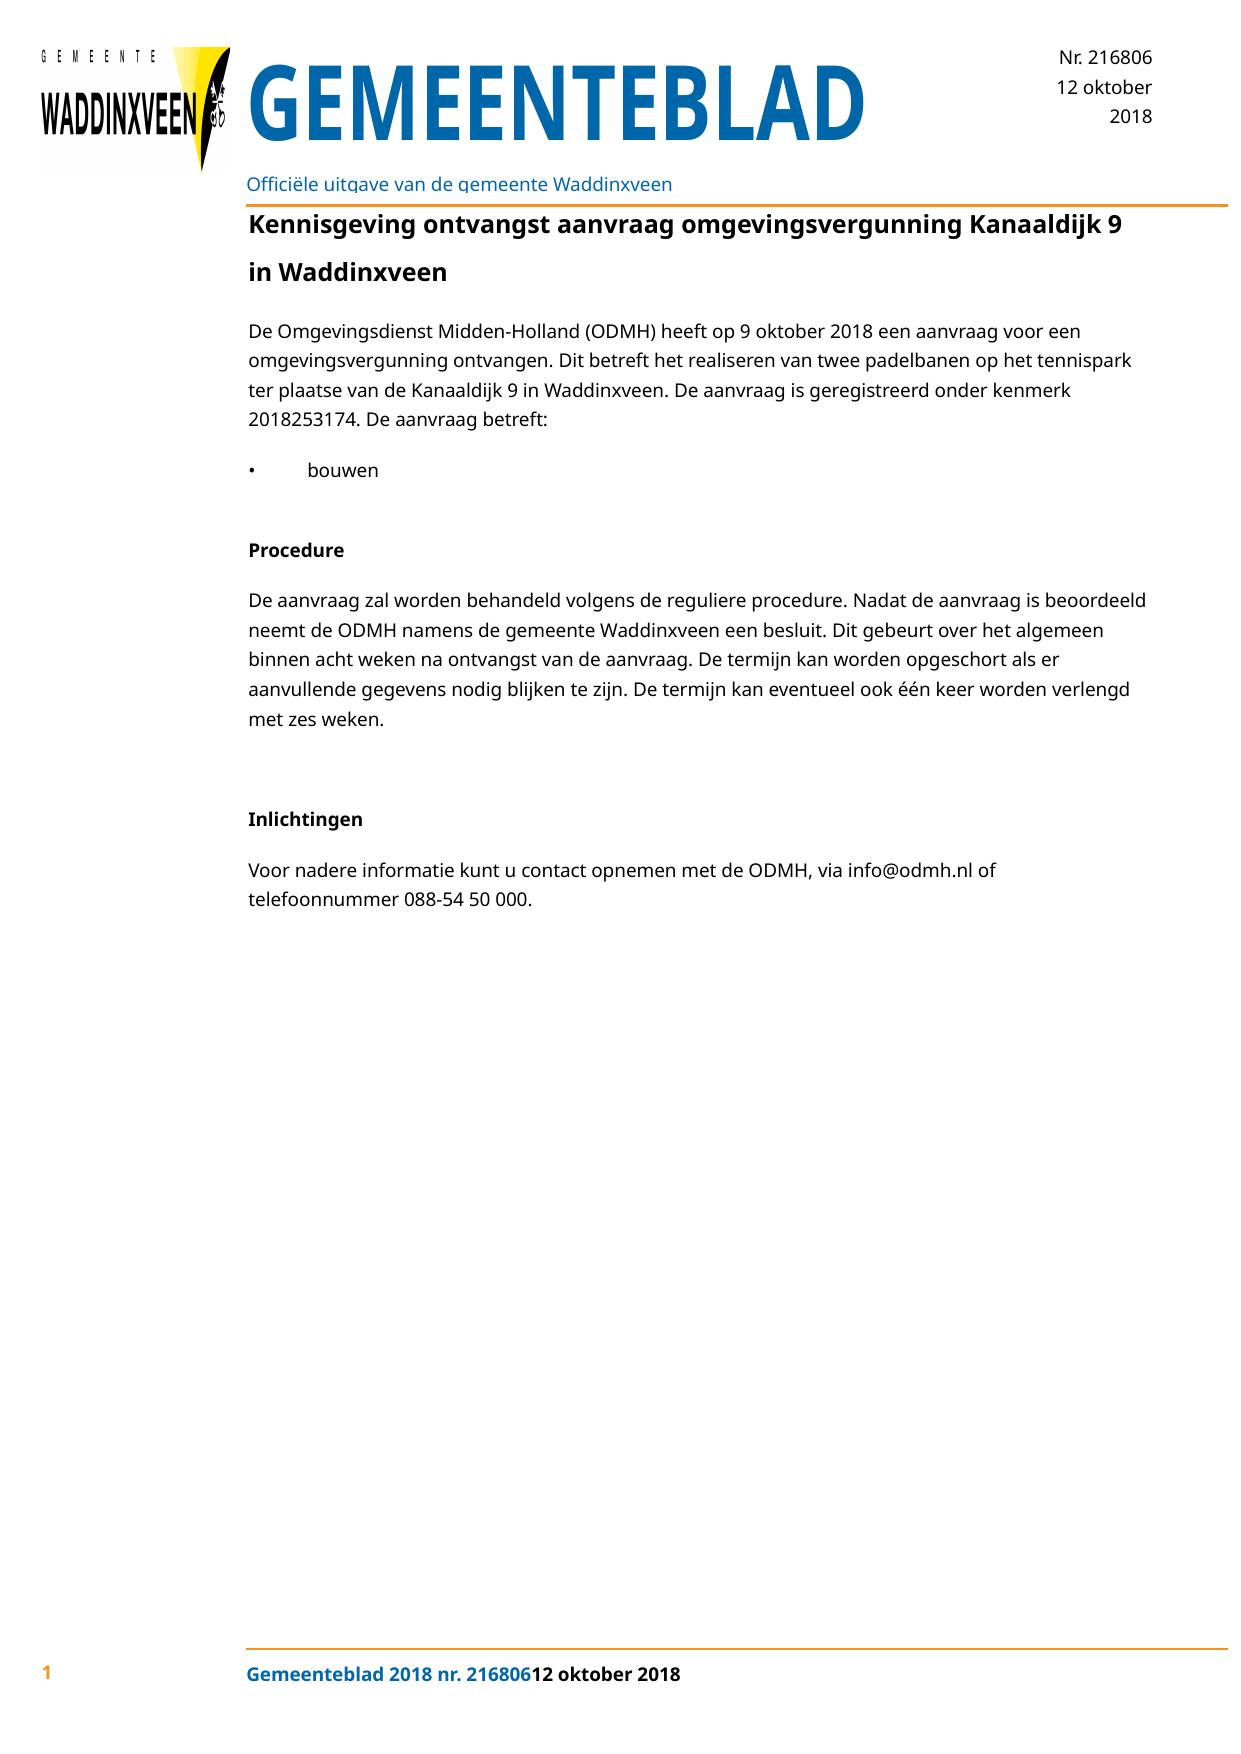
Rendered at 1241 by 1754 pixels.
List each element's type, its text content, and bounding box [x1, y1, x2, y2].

text Procedure [248, 537, 1152, 563]
text De Omgevingsdienst Midden-Holland (ODMH) heeft op 9 oktober 2018 een aanvraag voor een omgevingsvergunning ontvangen. Dit betreft het realiseren van twee padelbanen op het tennispark ter plaatse van de Kanaaldijk 9 in Waddinxveen. De aanvraag is geregistreerd onder kenmerk 2018253174. De aanvraag betreft: [248, 318, 1152, 432]
text Kennisgeving ontvangst aanvraag omgevingsvergunning Kanaaldijk 9 in Waddinxveen [248, 207, 1152, 288]
text Voor nadere informatie kunt u contact opnemen met de ODMH, via info@odmh.nl of telefoonnummer 088-54 50 000. [248, 857, 1152, 912]
picture [41, 47, 231, 172]
text Inlichtingen [248, 807, 1152, 832]
text De aanvraag zal worden behandeld volgens de reguliere procedure. Nadat de aanvraag is beoordeeld neemt de ODMH namens de gemeente Waddinxveen een besluit. Dit gebeurt over het algemeen binnen acht weken na ontvangst van de aanvraag. De termijn kan worden opgeschort als er aanvullende gegevens nodig blijken te zijn. De termijn kan eventueel ook één keer worden verlengd met zes weken. [248, 587, 1152, 732]
list bouwen [248, 457, 1152, 483]
